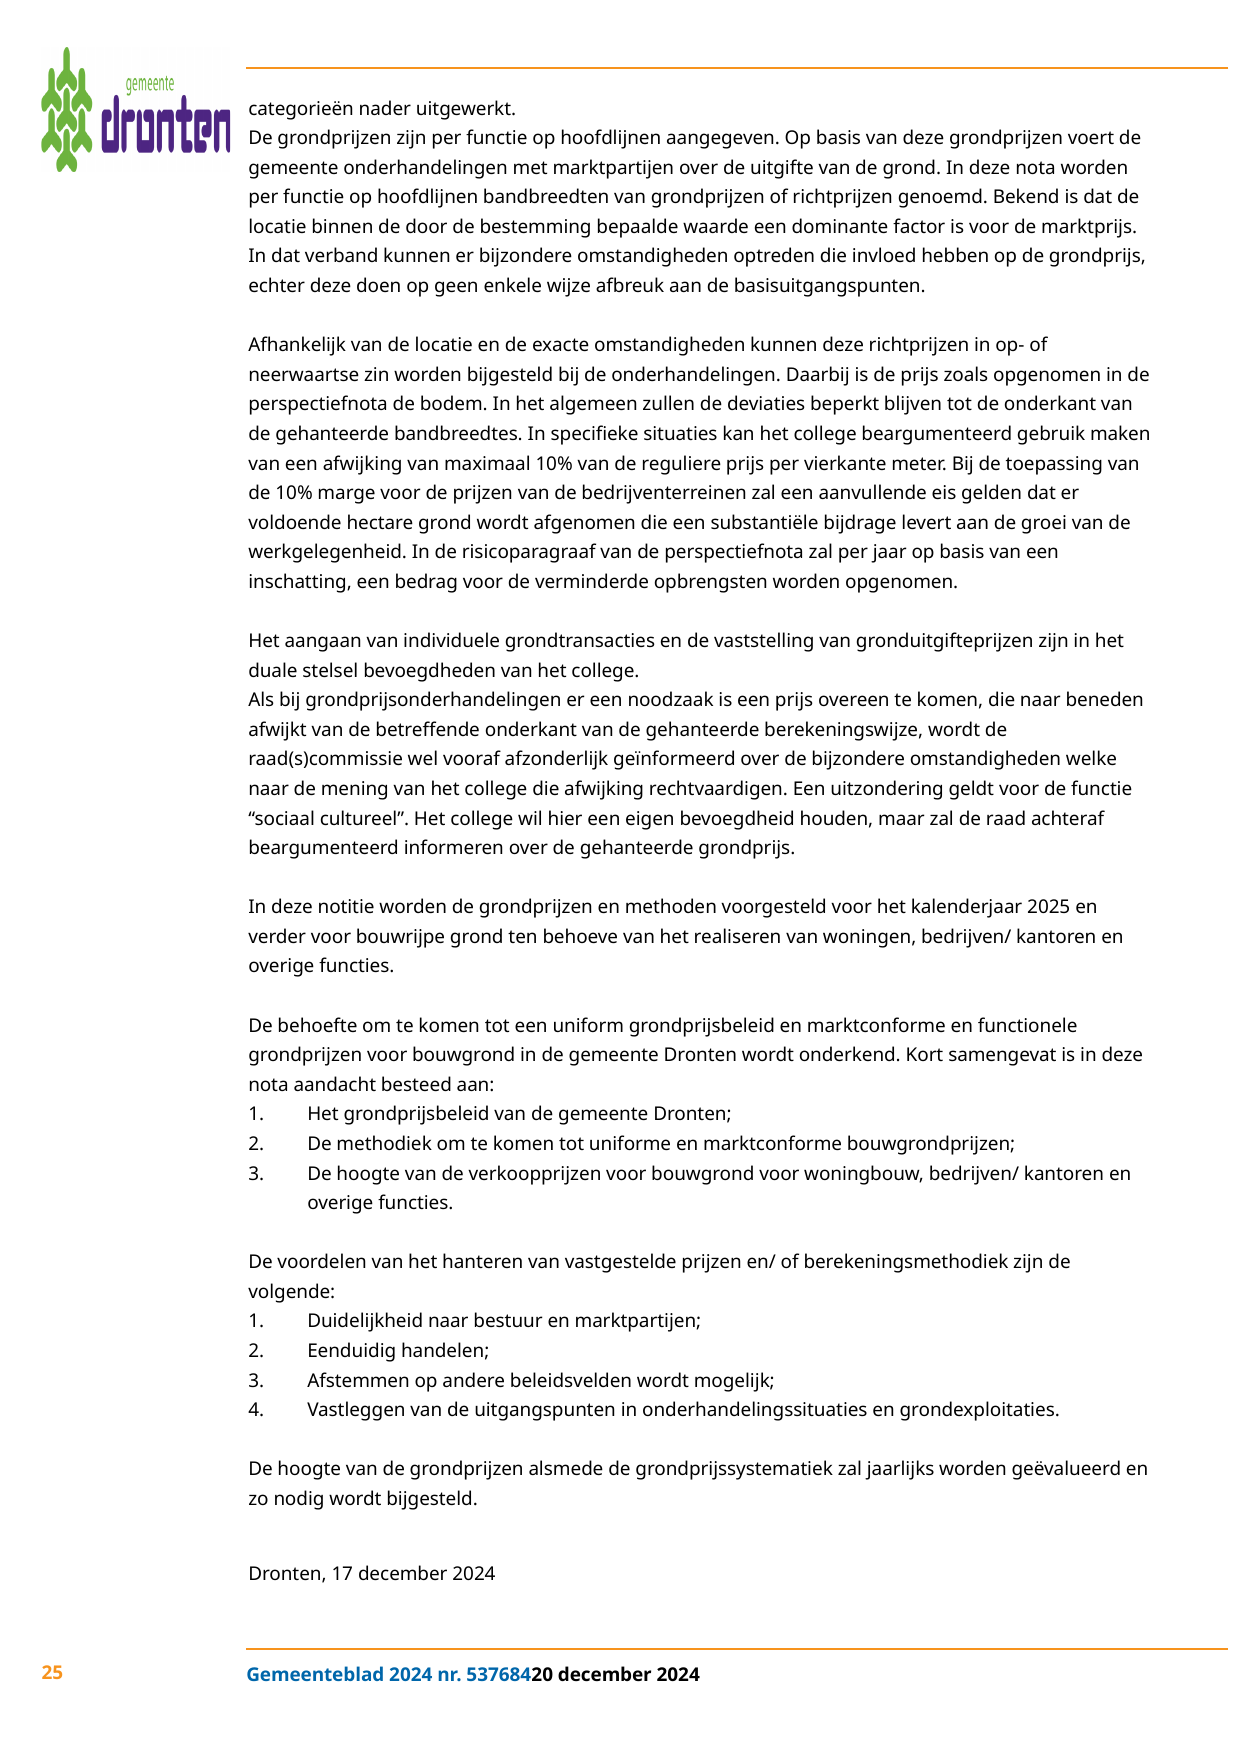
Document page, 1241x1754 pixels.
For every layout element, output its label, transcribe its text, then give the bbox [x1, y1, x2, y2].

list Vastleggen van de uitgangspunten in onderhandelingssituaties en grondexploitaties. [248, 1396, 1152, 1422]
list Afstemmen op andere beleidsvelden wordt mogelijk; [248, 1367, 1152, 1393]
text Als bij grondprijsonderhandelingen er een noodzaak is een prijs overeen te komen, die naar beneden afwijkt van de betreffende onderkant van de gehanteerde berekeningswijze, wordt de raad(s)commissie wel vooraf afzonderlijk geïnformeerd over de bijzondere omstandigheden welke naar de mening van het college die afwijking rechtvaardigen. Een uitzondering geldt voor de functie “sociaal cultureel”. Het college wil hier een eigen bevoegdheid houden, maar zal de raad achteraf beargumenteerd informeren over de gehanteerde grondprijs. [248, 686, 1152, 860]
text De voordelen van het hanteren van vastgestelde prijzen en/ of berekeningsmethodiek zijn de volgende: [248, 1248, 1152, 1304]
list De hoogte van de verkoopprijzen voor bouwgrond voor woningbouw, bedrijven/ kantoren en overige functies. [248, 1160, 1152, 1215]
picture [41, 47, 231, 172]
list De methodiek om te komen tot uniforme en marktconforme bouwgrondprijzen; [248, 1130, 1152, 1156]
list Het grondprijsbeleid van de gemeente Dronten; [248, 1101, 1152, 1126]
text De hoogte van de grondprijzen alsmede de grondprijssystematiek zal jaarlijks worden geëvalueerd en zo nodig wordt bijgesteld. [248, 1456, 1152, 1511]
text De grondprijzen zijn per functie op hoofdlijnen aangegeven. Op basis van deze grondprijzen voert de gemeente onderhandelingen met marktpartijen over de uitgifte van de grond. In deze nota worden per functie op hoofdlijnen bandbreedten van grondprijzen of richtprijzen genoemd. Bekend is dat de locatie binnen de door de bestemming bepaalde waarde een dominante factor is voor de marktprijs. In dat verband kunnen er bijzondere omstandigheden optreden die invloed hebben op de grondprijs, echter deze doen op geen enkele wijze afbreuk aan de basisuitgangspunten. [248, 124, 1152, 298]
text categorieën nader uitgewerkt. [248, 95, 1152, 121]
text De behoefte om te komen tot een uniform grondprijsbeleid en marktconforme en functionele grondprijzen voor bouwgrond in de gemeente Dronten wordt onderkend. Kort samengevat is in deze nota aandacht besteed aan: [248, 1012, 1152, 1097]
text Dronten, 17 december 2024 [248, 1560, 1152, 1586]
text In deze notitie worden de grondprijzen en methoden voorgesteld voor het kalenderjaar 2025 en verder voor bouwrijpe grond ten behoeve van het realiseren van woningen, bedrijven/ kantoren en overige functies. [248, 893, 1152, 978]
list Duidelijkheid naar bestuur en marktpartijen; [248, 1308, 1152, 1333]
text Het aangaan van individuele grondtransacties en de vaststelling van gronduitgifteprijzen zijn in het duale stelsel bevoegdheden van het college. [248, 627, 1152, 683]
text Afhankelijk van de locatie en de exacte omstandigheden kunnen deze richtprijzen in op- of neerwaartse zin worden bijgesteld bij de onderhandelingen. Daarbij is de prijs zoals opgenomen in de perspectiefnota de bodem. In het algemeen zullen de deviaties beperkt blijven tot de onderkant van de gehanteerde bandbreedtes. In specifieke situaties kan het college beargumenteerd gebruik maken van een afwijking van maximaal 10% van de reguliere prijs per vierkante meter. Bij de toepassing van de 10% marge voor de prijzen van de bedrijventerreinen zal een aanvullende eis gelden dat er voldoende hectare grond wordt afgenomen die een substantiële bijdrage levert aan de groei van de werkgelegenheid. In de risicoparagraaf van de perspectiefnota zal per jaar op basis van een inschatting, een bedrag voor de verminderde opbrengsten worden opgenomen. [248, 331, 1152, 594]
list Eenduidig handelen; [248, 1337, 1152, 1363]
